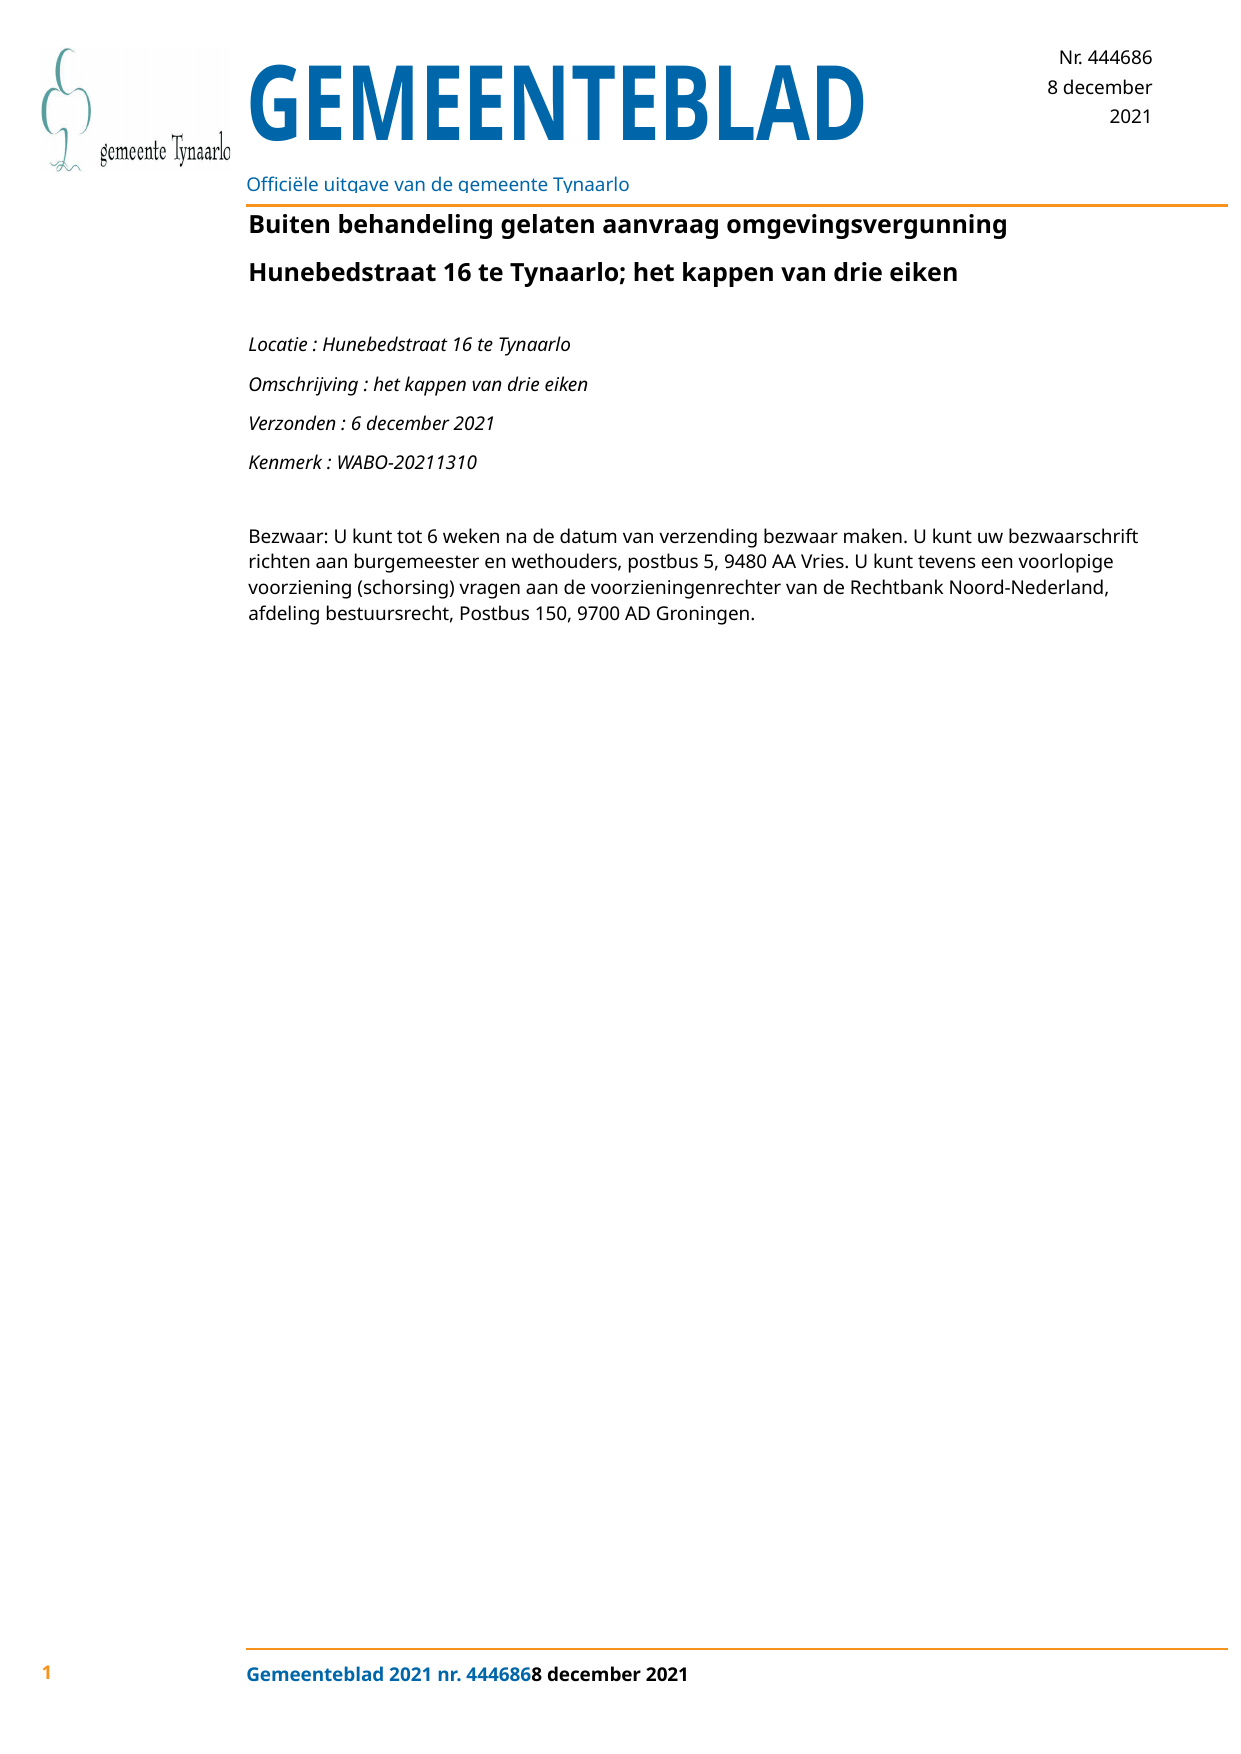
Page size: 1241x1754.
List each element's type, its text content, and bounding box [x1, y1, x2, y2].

text Kenmerk : WABO-20211310 [248, 449, 1152, 475]
text Verzonden : 6 december 2021 [248, 410, 1152, 436]
text Buiten behandeling gelaten aanvraag omgevingsvergunning Hunebedstraat 16 te Tynaarlo; het kappen van drie eiken [248, 207, 1152, 288]
text Bezwaar: U kunt tot 6 weken na de datum van verzending bezwaar maken. U kunt uw bezwaarschrift richten aan burgemeester en wethouders, postbus 5, 9480 AA Vries. U kunt tevens een voorlopige voorziening (schorsing) vragen aan de voorzieningenrechter van de Rechtbank Noord-Nederland, afdeling bestuursrecht, Postbus 150, 9700 AD Groningen. [248, 523, 1152, 626]
picture [41, 47, 231, 172]
text Locatie : Hunebedstraat 16 te Tynaarlo [248, 331, 1152, 357]
text Omschrijving : het kappen van drie eiken [248, 371, 1152, 396]
